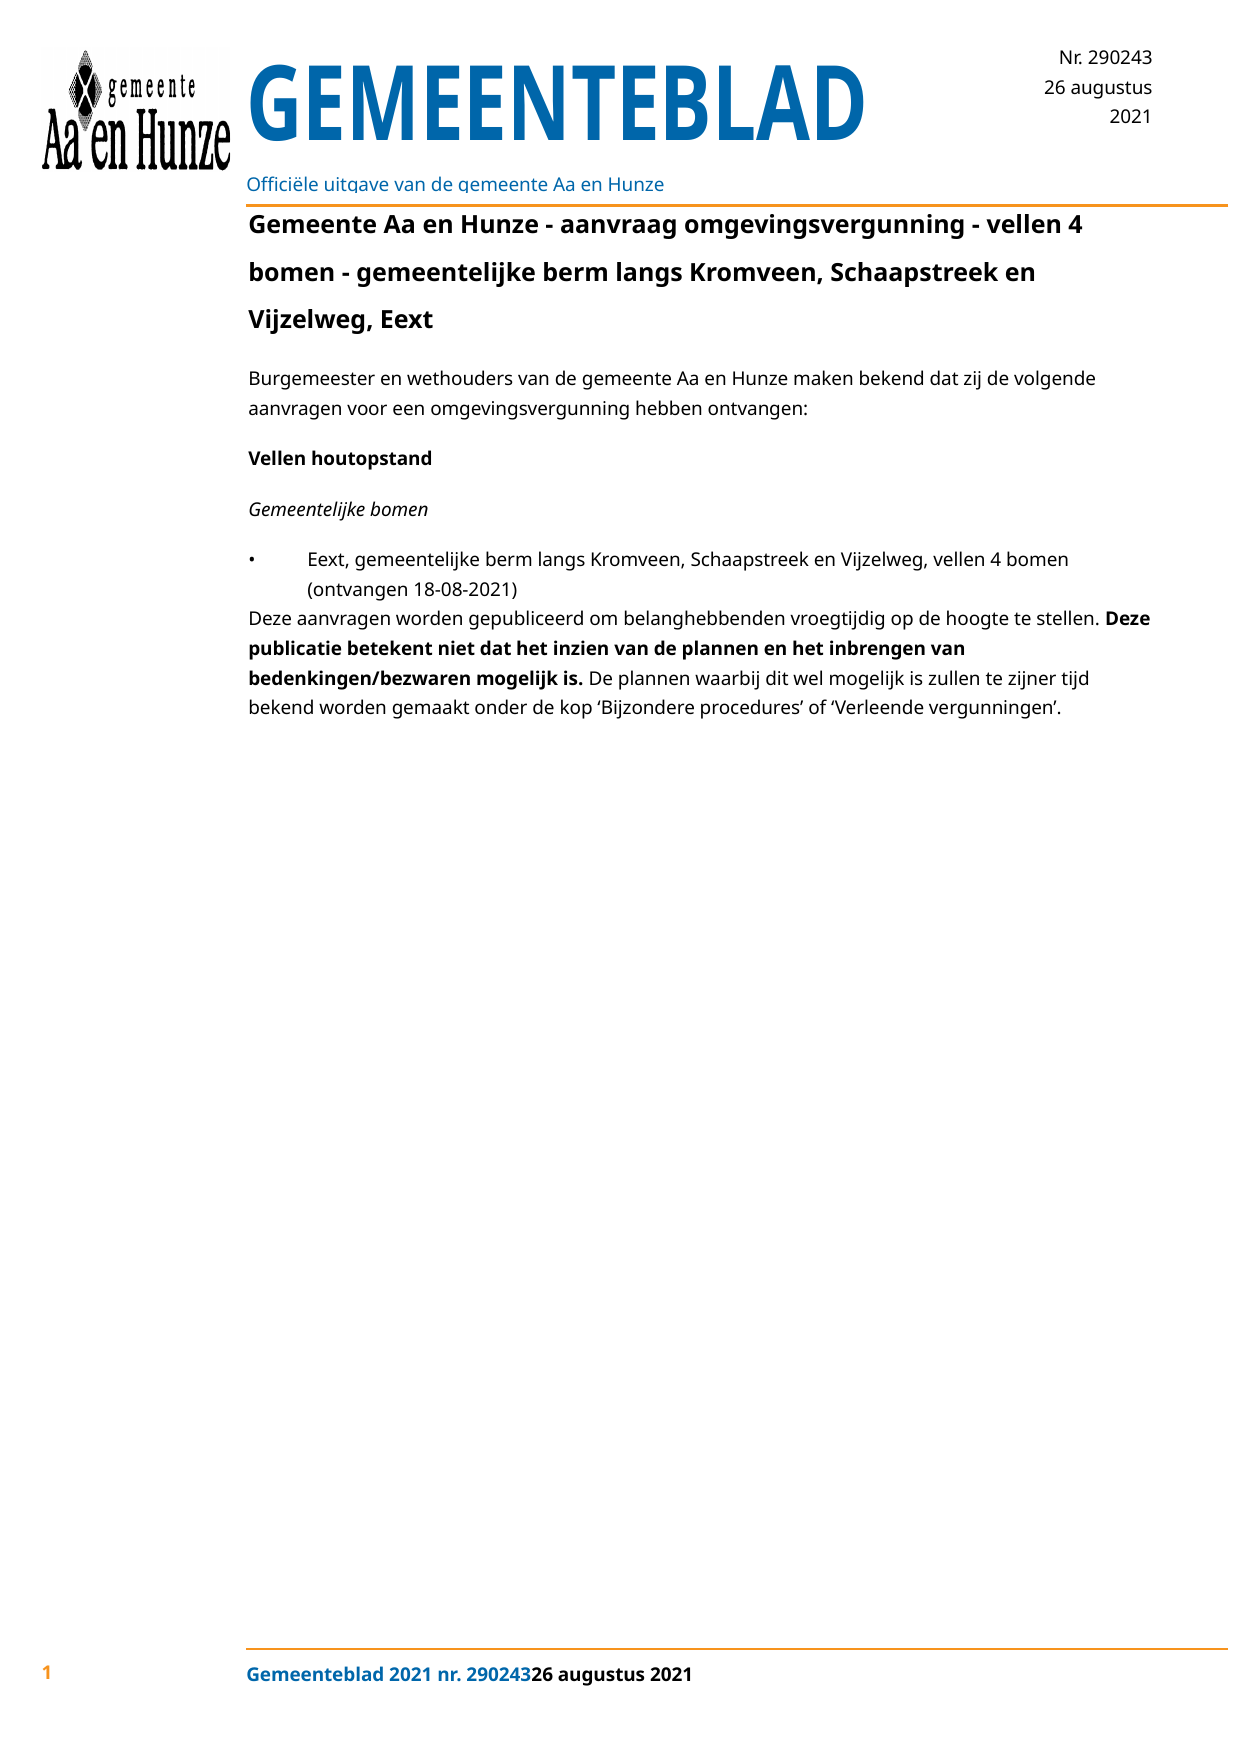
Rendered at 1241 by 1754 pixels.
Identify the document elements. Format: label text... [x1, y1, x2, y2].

picture [41, 47, 231, 172]
text Deze aanvragen worden gepubliceerd om belanghebbenden vroegtijdig op de hoogte te stellen. Deze publicatie betekent niet dat het inzien van de plannen en het inbrengen van bedenkingen/bezwaren mogelijk is. De plannen waarbij dit wel mogelijk is zullen te zijner tijd bekend worden gemaakt onder de kop ‘Bijzondere procedures’ of ‘Verleende vergunningen’. [248, 606, 1152, 720]
text Gemeentelijke bomen [248, 496, 1152, 522]
text Gemeente Aa en Hunze - aanvraag omgevingsvergunning - vellen 4 bomen - gemeentelijke berm langs Kromveen, Schaapstreek en Vijzelweg, Eext [248, 207, 1152, 336]
list Eext, gemeentelijke berm langs Kromveen, Schaapstreek en Vijzelweg, vellen 4 bomen (ontvangen 18-08-2021) [248, 546, 1152, 602]
text Burgemeester en wethouders van de gemeente Aa en Hunze maken bekend dat zij de volgende aanvragen voor een omgevingsvergunning hebben ontvangen: [248, 366, 1152, 421]
text Vellen houtopstand [248, 446, 1152, 471]
